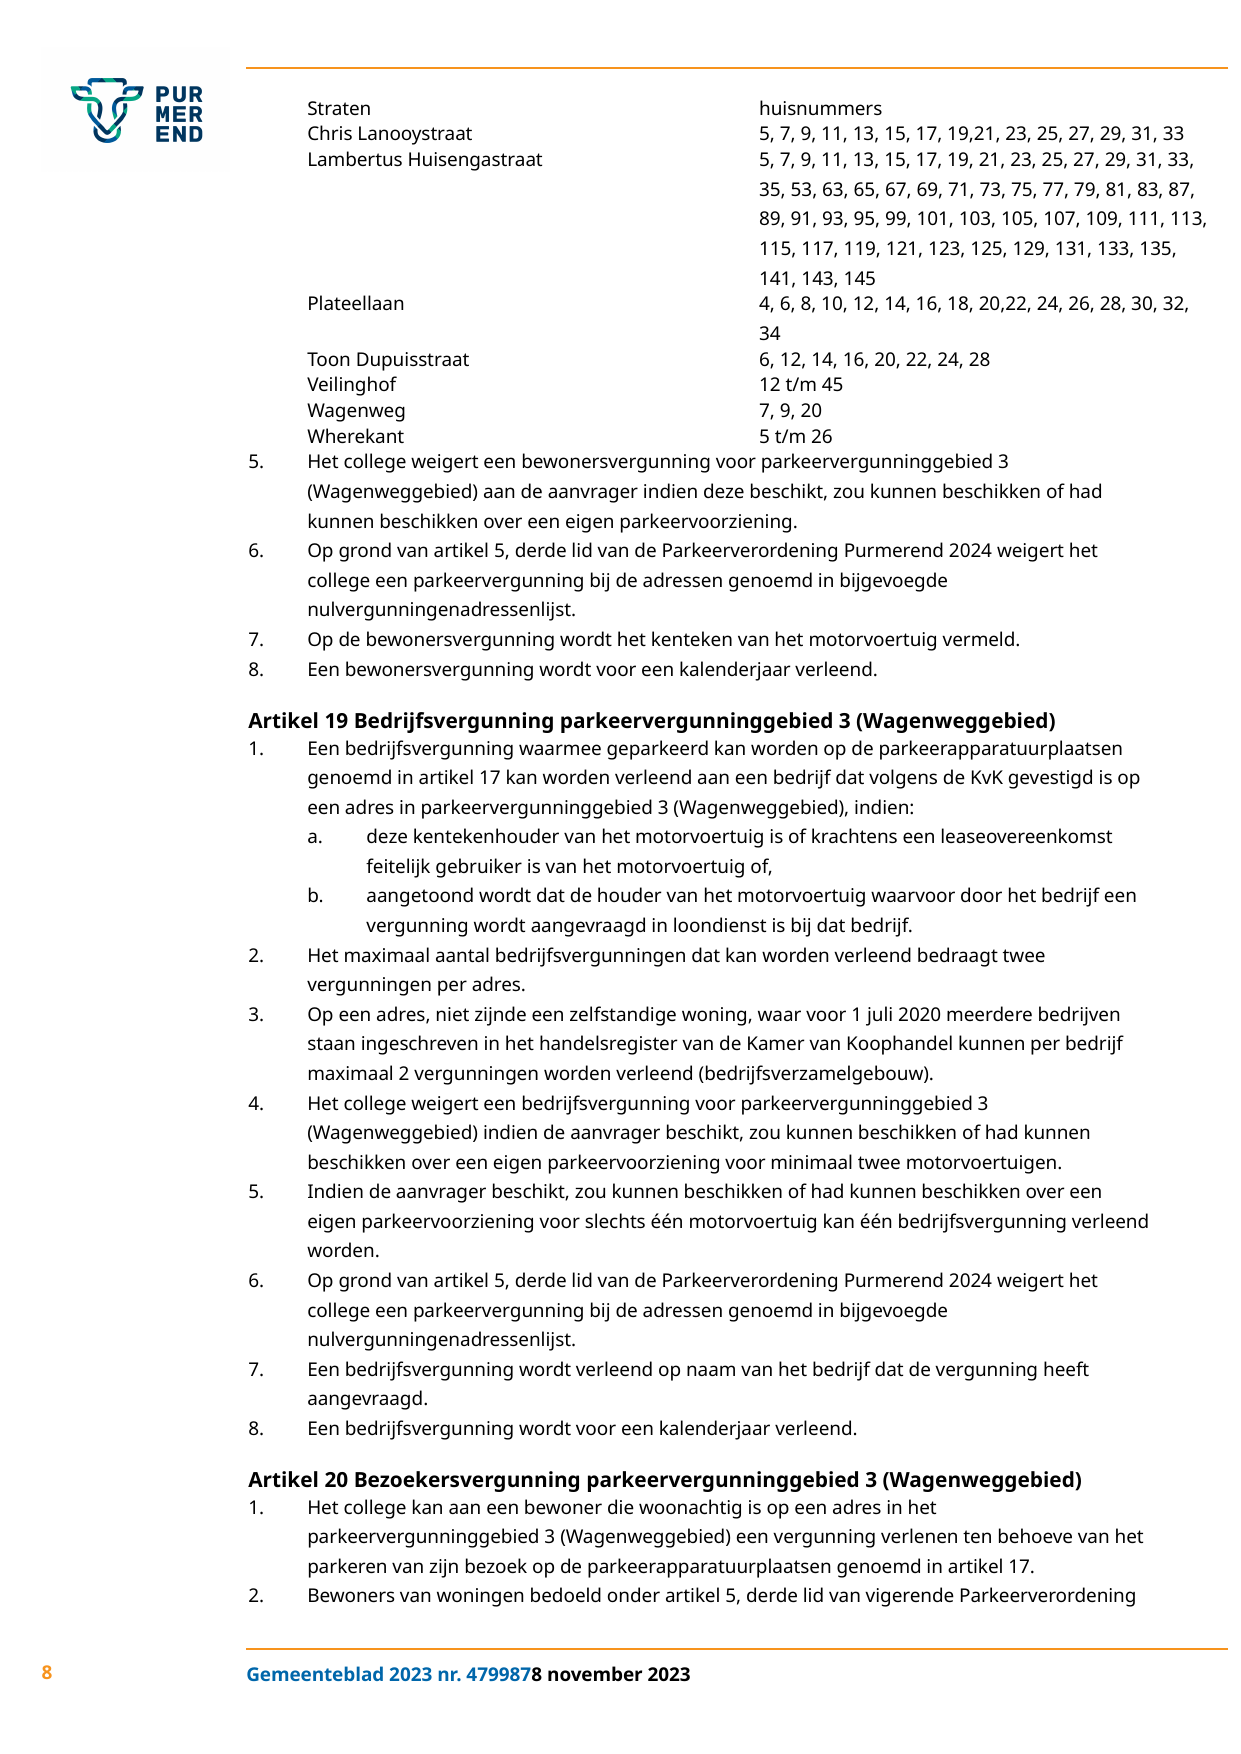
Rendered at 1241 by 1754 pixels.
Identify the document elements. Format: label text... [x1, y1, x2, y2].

list Een bewonersvergunning wordt voor een kalenderjaar verleend. [248, 656, 1152, 682]
list Het college weigert een bedrijfsvergunning voor parkeervergunninggebied 3 (Wagenweggebied) indien de aanvrager beschikt, zou kunnen beschikken of had kunnen beschikken over een eigen parkeervoorziening voor minimaal twee motorvoertuigen. [248, 1090, 1152, 1174]
table_cell Toon Dupuisstraat [307, 346, 759, 371]
table_cell 4, 6, 8, 10, 12, 14, 16, 18, 20,22, 24, 26, 28, 30, 32, 34 [759, 290, 1211, 346]
list Indien de aanvrager beschikt, zou kunnen beschikken of had kunnen beschikken over een eigen parkeervoorziening voor slechts één motorvoertuig kan één bedrijfsvergunning verleend worden. [248, 1178, 1152, 1263]
table_cell 6, 12, 14, 16, 20, 22, 24, 28 [759, 346, 1211, 371]
table_cell Veilinghof [307, 371, 759, 397]
list Het maximaal aantal bedrijfsvergunningen dat kan worden verleend bedraagt twee vergunningen per adres. [248, 942, 1152, 997]
picture [41, 47, 231, 172]
table_cell Plateellaan [307, 290, 759, 346]
list deze kentekenhouder van het motorvoertuig is of krachtens een leaseovereenkomst feitelijk gebruiker is van het motorvoertuig of, [307, 823, 1152, 879]
table_cell 7, 9, 20 [759, 397, 1211, 423]
table_cell Chris Lanooystraat [307, 121, 759, 146]
text Artikel 20 Bezoekersvergunning parkeervergunninggebied 3 (Wagenweggebied) [248, 1466, 1152, 1494]
list Bewoners van woningen bedoeld onder artikel 5, derde lid van vigerende Parkeerverordening [248, 1583, 1152, 1608]
table_cell Wagenweg [307, 397, 759, 423]
list Op grond van artikel 5, derde lid van de Parkeerverordening Purmerend 2024 weigert het college een parkeervergunning bij de adressen genoemd in bijgevoegde nulvergunningenadressenlijst. [248, 1267, 1152, 1352]
table_cell Wherekant [307, 423, 759, 449]
table_cell 5, 7, 9, 11, 13, 15, 17, 19, 21, 23, 25, 27, 29, 31, 33, 35, 53, 63, 65, 67, 69, 71, 73, 75, 77, 79, 81, 83, 87, 89, 91, 93, 95, 99, 101, 103, 105, 107, 109, 111, 113, 115, 117, 119, 121, 123, 125, 129, 131, 133, 135, 141, 143, 145 [759, 146, 1211, 290]
list Een bedrijfsvergunning wordt verleend op naam van het bedrijf dat de vergunning heeft aangevraagd. [248, 1356, 1152, 1411]
list Een bedrijfsvergunning wordt voor een kalenderjaar verleend. [248, 1415, 1152, 1441]
table_cell Lambertus Huisengastraat [307, 146, 759, 290]
list Het college kan aan een bewoner die woonachtig is op een adres in het parkeervergunninggebied 3 (Wagenweggebied) een vergunning verlenen ten behoeve van het parkeren van zijn bezoek op de parkeerapparatuurplaatsen genoemd in artikel 17. [248, 1494, 1152, 1579]
table_cell 12 t/m 45 [759, 371, 1211, 397]
list Op grond van artikel 5, derde lid van de Parkeerverordening Purmerend 2024 weigert het college een parkeervergunning bij de adressen genoemd in bijgevoegde nulvergunningenadressenlijst. [248, 537, 1152, 622]
list Op een adres, niet zijnde een zelfstandige woning, waar voor 1 juli 2020 meerdere bedrijven staan ingeschreven in het handelsregister van de Kamer van Koophandel kunnen per bedrijf maximaal 2 vergunningen worden verleend (bedrijfsverzamelgebouw). [248, 1001, 1152, 1086]
list aangetoond wordt dat de houder van het motorvoertuig waarvoor door het bedrijf een vergunning wordt aangevraagd in loondienst is bij dat bedrijf. [307, 883, 1152, 938]
list Op de bewonersvergunning wordt het kenteken van het motorvoertuig vermeld. [248, 626, 1152, 652]
list Een bedrijfsvergunning waarmee geparkeerd kan worden op de parkeerapparatuurplaatsen genoemd in artikel 17 kan worden verleend aan een bedrijf dat volgens de KvK gevestigd is op een adres in parkeervergunninggebied 3 (Wagenweggebied), indien: [248, 735, 1152, 819]
table_header huisnummers [759, 95, 1211, 121]
table_cell 5 t/m 26 [759, 423, 1211, 449]
text Artikel 19 Bedrijfsvergunning parkeervergunninggebied 3 (Wagenweggebied) [248, 706, 1152, 735]
list Het college weigert een bewonersvergunning voor parkeervergunninggebied 3 (Wagenweggebied) aan de aanvrager indien deze beschikt, zou kunnen beschikken of had kunnen beschikken over een eigen parkeervoorziening. [248, 449, 1152, 534]
table_header Straten [307, 95, 759, 121]
table_cell 5, 7, 9, 11, 13, 15, 17, 19,21, 23, 25, 27, 29, 31, 33 [759, 121, 1211, 146]
